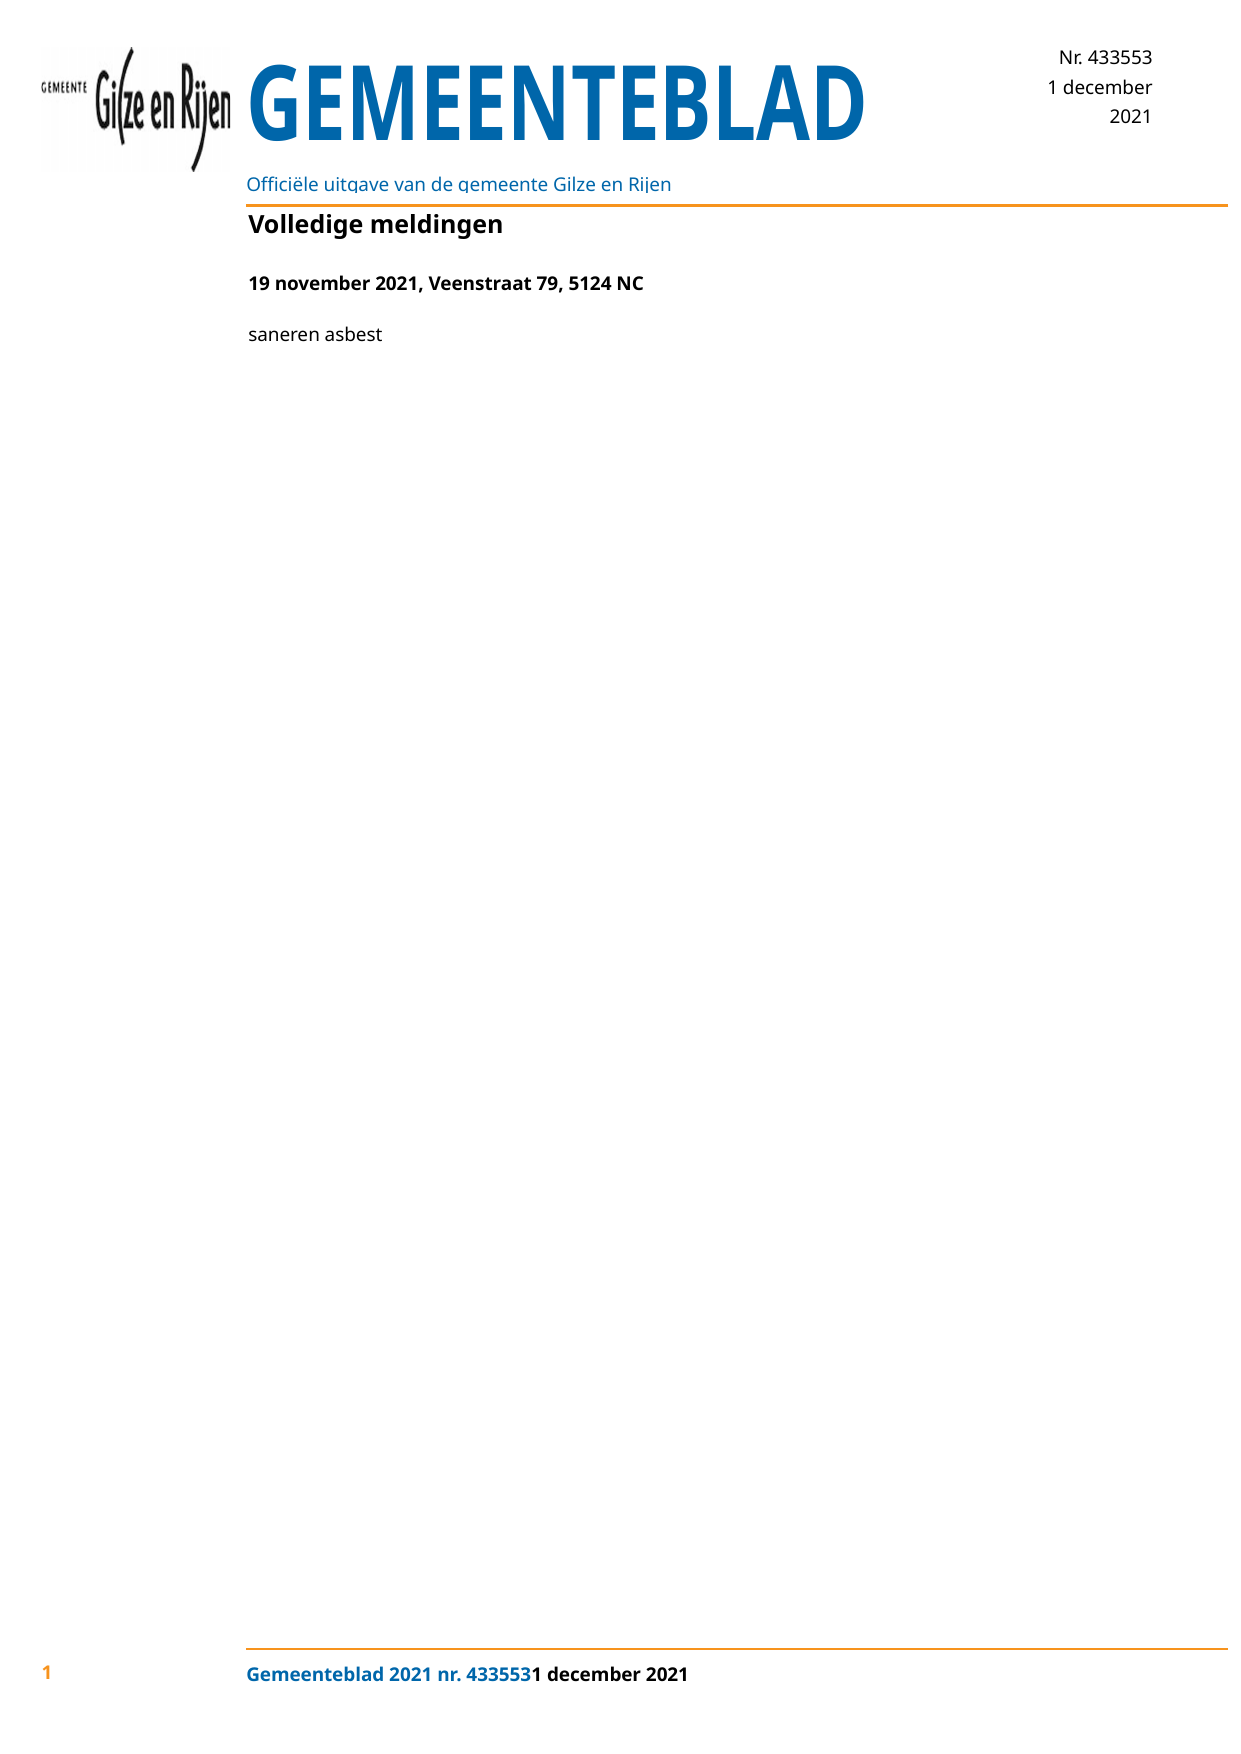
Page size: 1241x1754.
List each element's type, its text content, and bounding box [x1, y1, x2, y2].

text saneren asbest [248, 321, 1152, 346]
text 19 november 2021, Veenstraat 79, 5124 NC [248, 270, 1152, 296]
picture [41, 47, 231, 172]
text Volledige meldingen [248, 207, 1152, 241]
